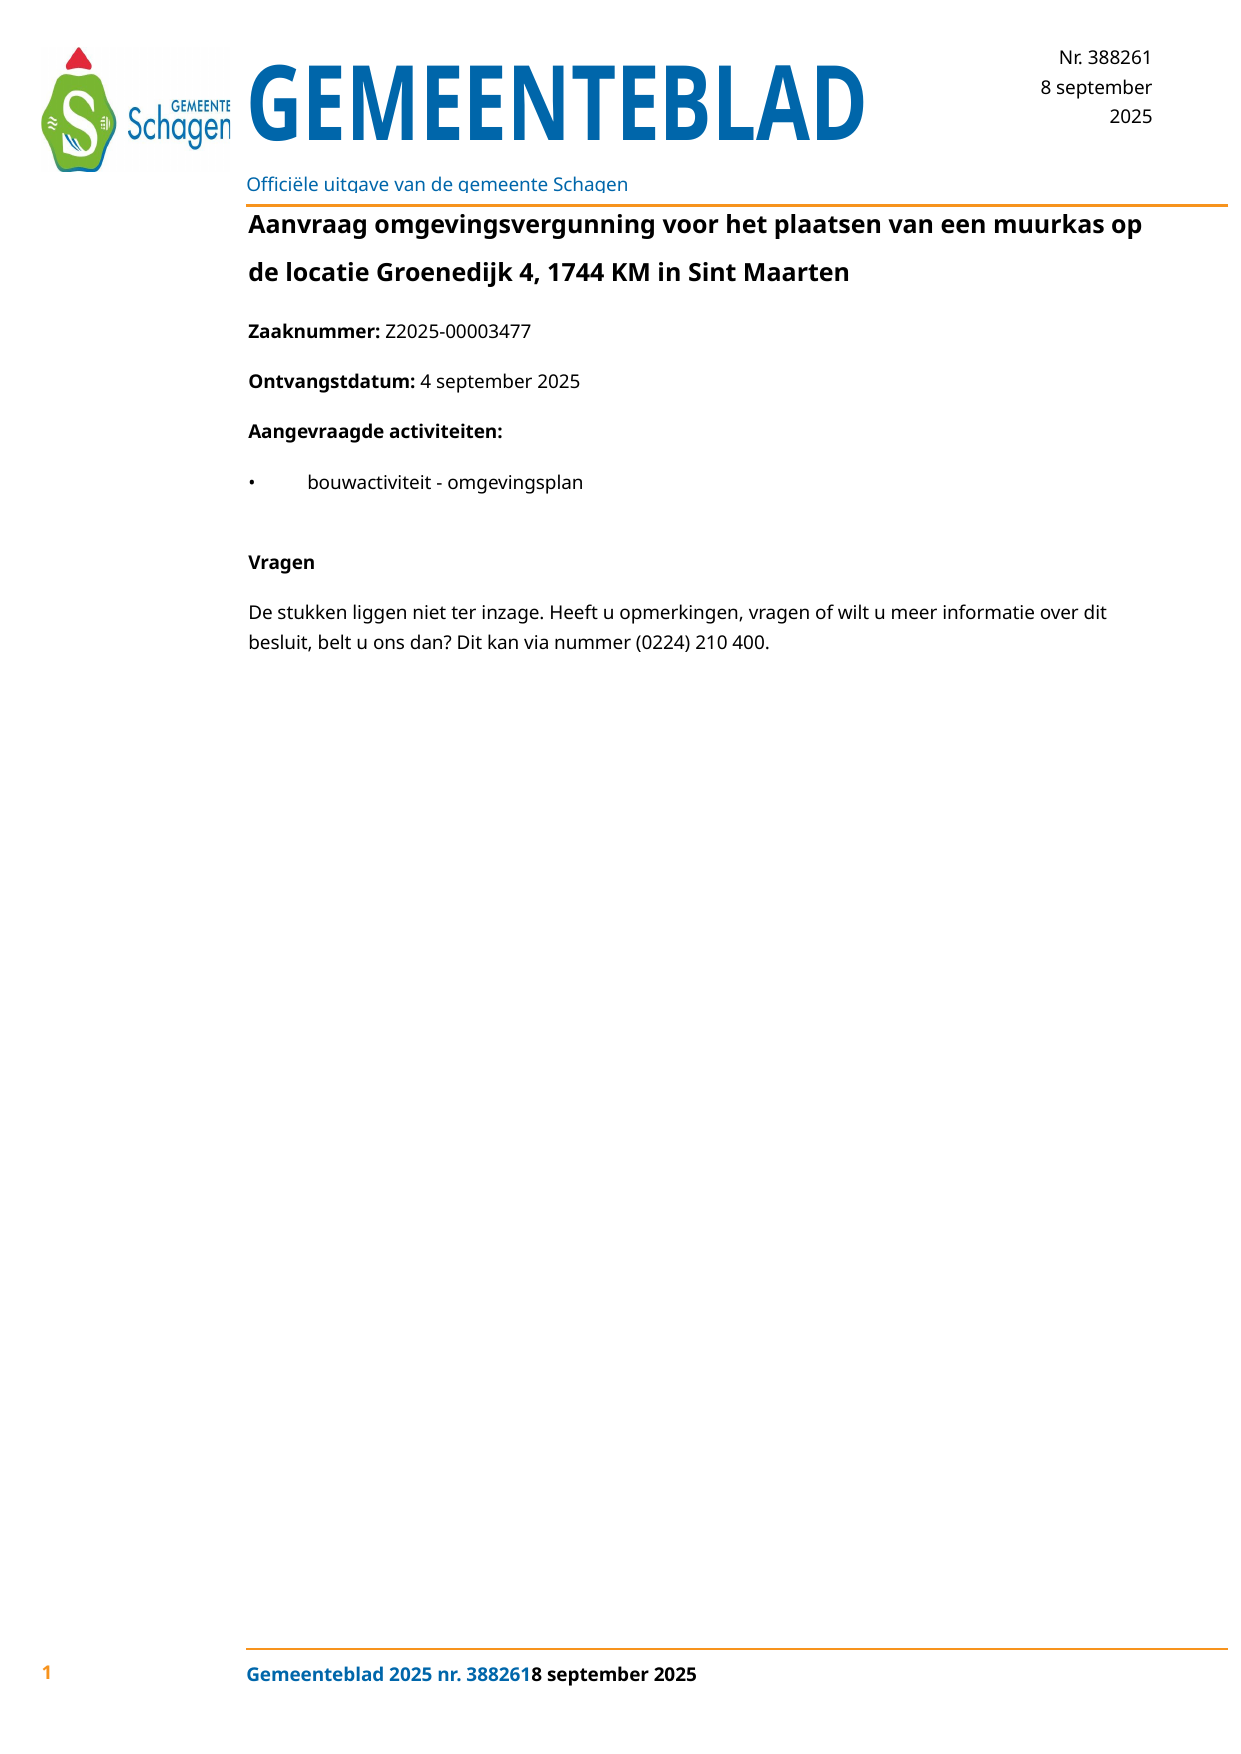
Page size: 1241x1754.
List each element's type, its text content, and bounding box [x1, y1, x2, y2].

text De stukken liggen niet ter inzage. Heeft u opmerkingen, vragen of wilt u meer informatie over dit besluit, belt u ons dan? Dit kan via nummer (0224) 210 400. [248, 599, 1152, 655]
list bouwactiviteit - omgevingsplan [248, 469, 1152, 495]
text Aangevraagde activiteiten: [248, 419, 1152, 444]
text Zaaknummer: Z2025-00003477 [248, 318, 1152, 344]
text Vragen [248, 549, 1152, 575]
picture [41, 47, 231, 172]
text Aanvraag omgevingsvergunning voor het plaatsen van een muurkas op de locatie Groenedijk 4, 1744 KM in Sint Maarten [248, 207, 1152, 288]
text Ontvangstdatum: 4 september 2025 [248, 368, 1152, 394]
